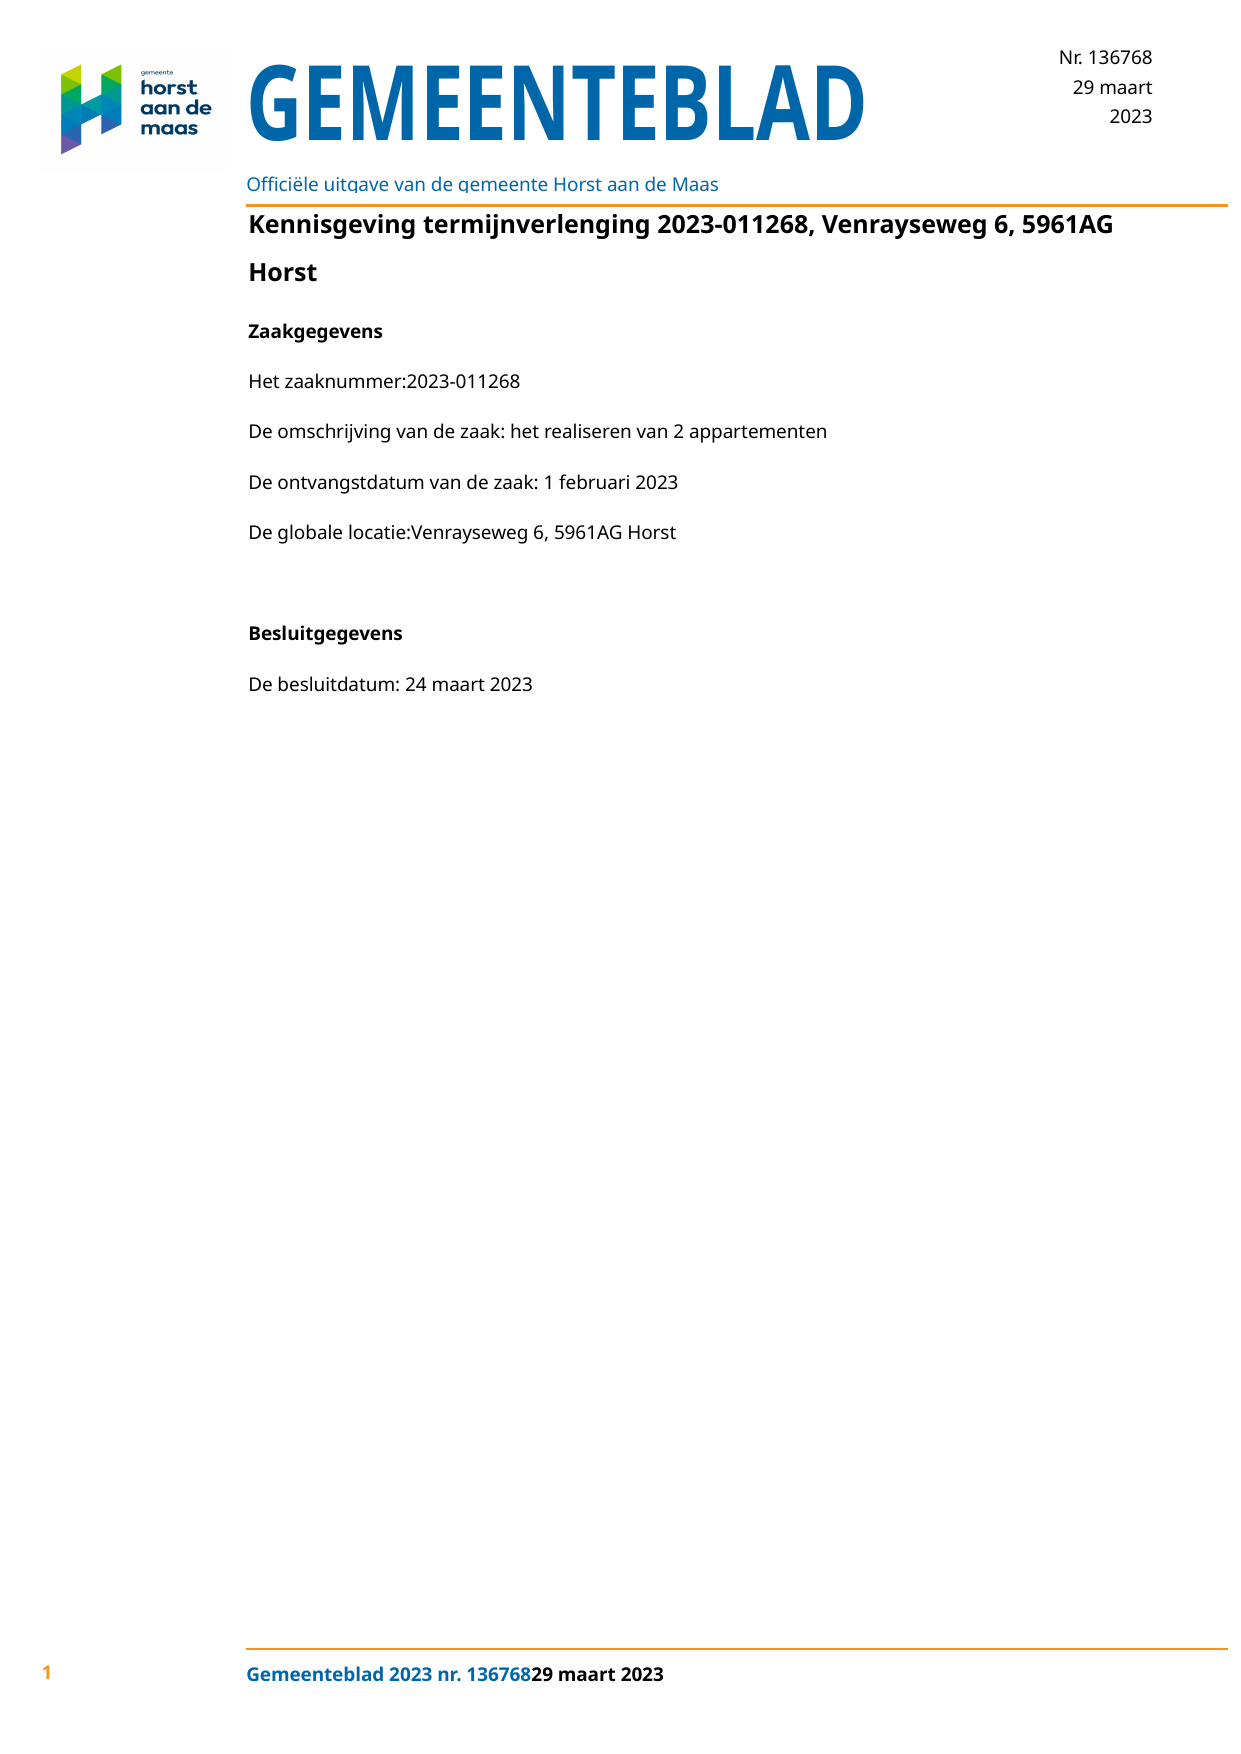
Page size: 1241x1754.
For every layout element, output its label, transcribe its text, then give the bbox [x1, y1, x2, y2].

text De besluitdatum: 24 maart 2023 [248, 671, 1152, 697]
text De ontvangstdatum van de zaak: 1 februari 2023 [248, 469, 1152, 495]
text De omschrijving van de zaak: het realiseren van 2 appartementen [248, 419, 1152, 444]
picture [41, 47, 231, 172]
text Zaakgegevens [248, 318, 1152, 344]
text Het zaaknummer:2023-011268 [248, 368, 1152, 394]
text De globale locatie:Venrayseweg 6, 5961AG Horst [248, 519, 1152, 545]
text Besluitgegevens [248, 620, 1152, 646]
text Kennisgeving termijnverlenging 2023-011268, Venrayseweg 6, 5961AG Horst [248, 207, 1152, 288]
